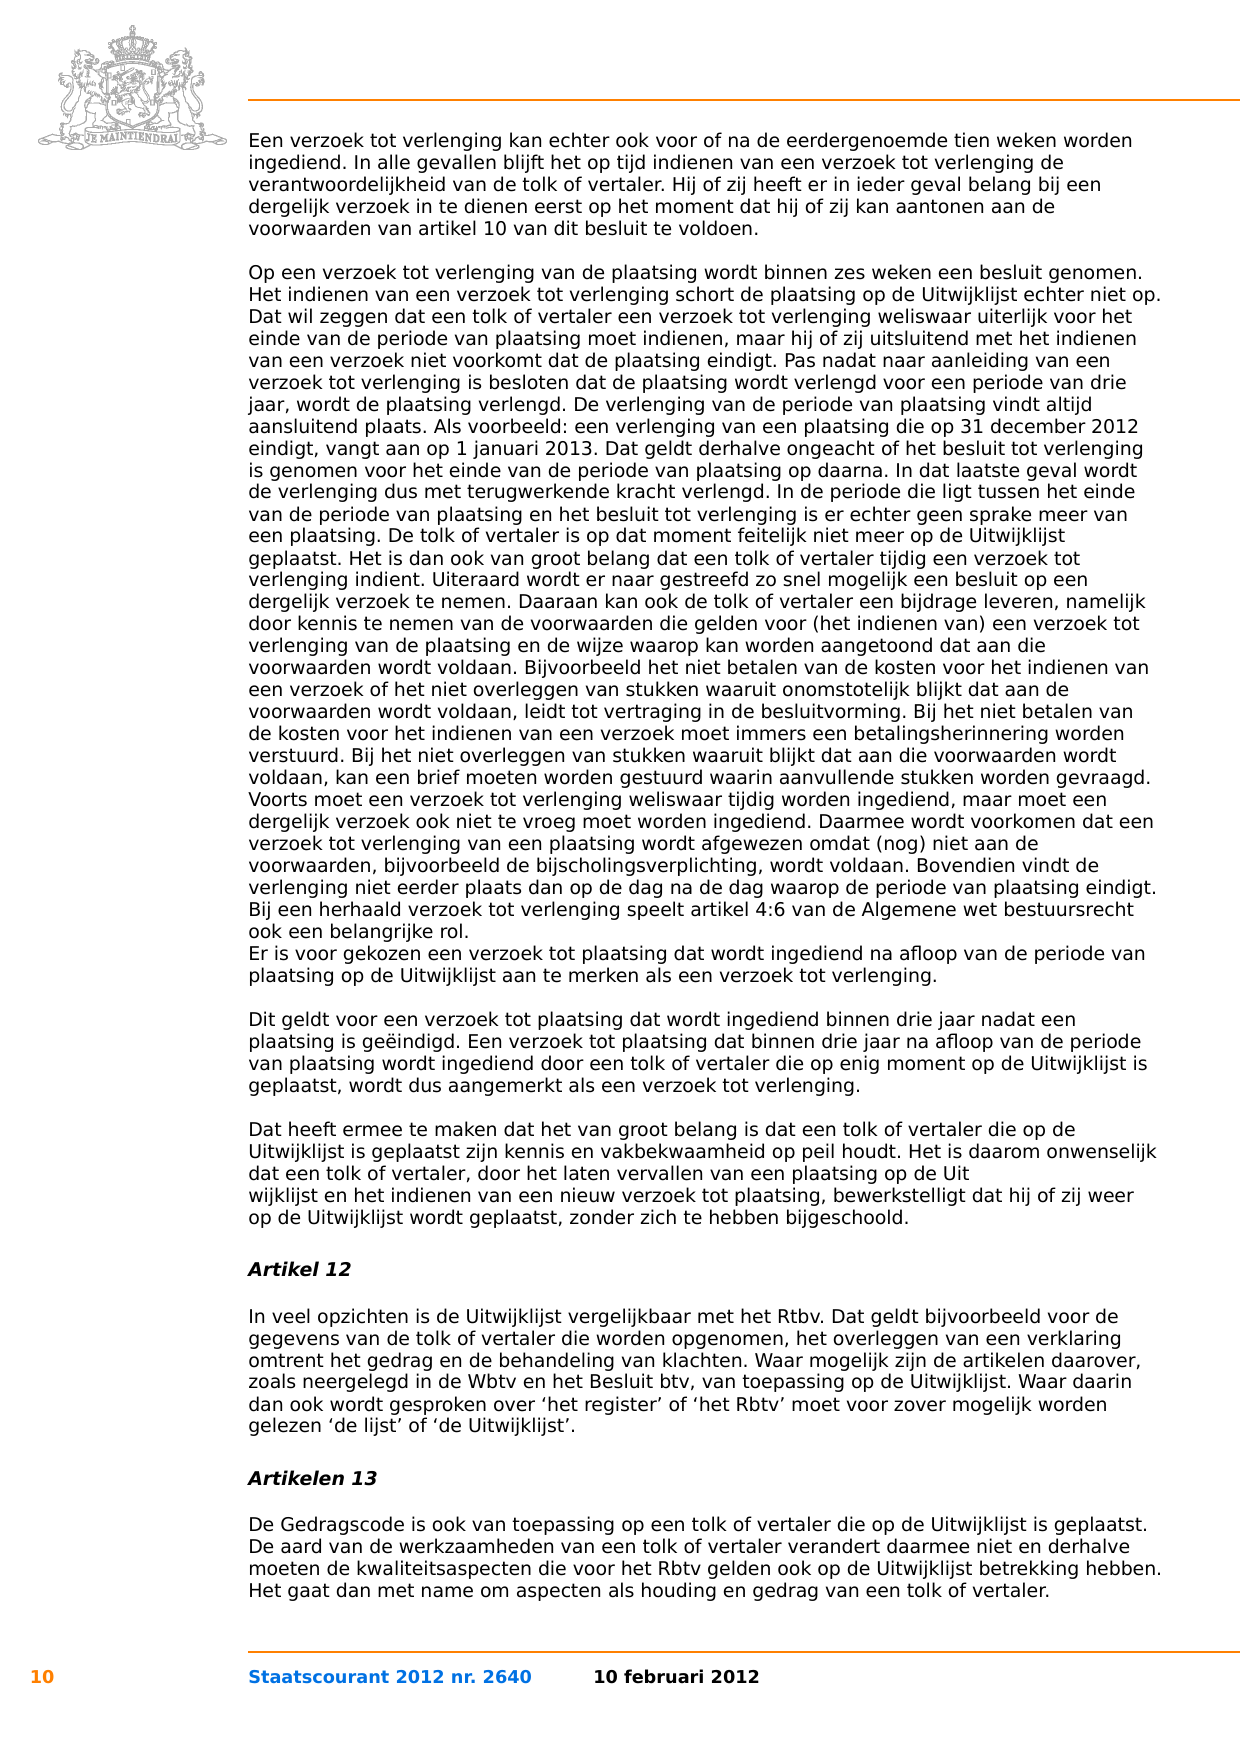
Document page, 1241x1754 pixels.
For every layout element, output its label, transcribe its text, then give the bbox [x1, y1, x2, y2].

text Dit geldt voor een verzoek tot plaatsing dat wordt ingediend binnen drie jaar nadat een plaatsing is geëindigd. Een verzoek tot plaatsing dat binnen drie jaar na afloop van de periode van plaatsing wordt ingediend door een tolk of vertaler die op enig moment op de Uitwijklijst is geplaatst, wordt dus aangemerkt als een verzoek tot verlenging. [248, 1009, 1163, 1097]
picture [38, 25, 227, 150]
text Op een verzoek tot verlenging van de plaatsing wordt binnen zes weken een besluit genomen. Het indienen van een verzoek tot verlenging schort de plaatsing op de Uitwijklijst echter niet op. Dat wil zeggen dat een tolk of vertaler een verzoek tot verlenging weliswaar uiterlijk voor het einde van de periode van plaatsing moet indienen, maar hij of zij uitsluitend met het indienen van een verzoek niet voorkomt dat de plaatsing eindigt. Pas nadat naar aanleiding van een verzoek tot verlenging is besloten dat de plaatsing wordt verlengd voor een periode van drie jaar, wordt de plaatsing verlengd. De verlenging van de periode van plaatsing vindt altijd aansluitend plaats. Als voorbeeld: een verlenging van een plaatsing die op 31 december 2012 eindigt, vangt aan op 1 januari 2013. Dat geldt derhalve ongeacht of het besluit tot verlenging is genomen voor het einde van de periode van plaatsing op daarna. In dat laatste geval wordt de verlenging dus met terugwerkende kracht verlengd. In de periode die ligt tussen het einde van de periode van plaatsing en het besluit tot verlenging is er echter geen sprake meer van een plaatsing. De tolk of vertaler is op dat moment feitelijk niet meer op de Uitwijklijst geplaatst. Het is dan ook van groot belang dat een tolk of vertaler tijdig een verzoek tot verlenging indient. Uiteraard wordt er naar gestreefd zo snel mogelijk een besluit op een dergelijk verzoek te nemen. Daaraan kan ook de tolk of vertaler een bijdrage leveren, namelijk door kennis te nemen van de voorwaarden die gelden voor (het indienen van) een verzoek tot verlenging van de plaatsing en de wijze waarop kan worden aangetoond dat aan die voorwaarden wordt voldaan. Bijvoorbeeld het niet betalen van de kosten voor het indienen van een verzoek of het niet overleggen van stukken waaruit onomstotelijk blijkt dat aan de voorwaarden wordt voldaan, leidt tot vertraging in de besluitvorming. Bij het niet betalen van de kosten voor het indienen van een verzoek moet immers een betalingsherinnering worden verstuurd. Bij het niet overleggen van stukken waaruit blijkt dat aan die voorwaarden wordt voldaan, kan een brief moeten worden gestuurd waarin aanvullende stukken worden gevraagd. [248, 262, 1163, 789]
text wijklijst en het indienen van een nieuw verzoek tot plaatsing, bewerkstelligt dat hij of zij weer op de Uitwijklijst wordt geplaatst, zonder zich te hebben bijgeschoold. [248, 1184, 1163, 1228]
text De Gedragscode is ook van toepassing op een tolk of vertaler die op de Uitwijklijst is geplaatst. De aard van de werkzaamheden van een tolk of vertaler verandert daarmee niet en derhalve moeten de kwaliteitsaspecten die voor het Rbtv gelden ook op de Uitwijklijst betrekking hebben. Het gaat dan met name om aspecten als houding en gedrag van een tolk of vertaler. [248, 1514, 1163, 1602]
text In veel opzichten is de Uitwijklijst vergelijkbaar met het Rtbv. Dat geldt bijvoorbeeld voor de gegevens van de tolk of vertaler die worden opgenomen, het overleggen van een verklaring omtrent het gedrag en de behandeling van klachten. Waar mogelijk zijn de artikelen daarover, zoals neergelegd in de Wbtv en het Besluit btv, van toepassing op de Uitwijklijst. Waar daarin dan ook wordt gesproken over ‘het register’ of ‘het Rbtv’ moet voor zover mogelijk worden gelezen ‘de lijst’ of ‘de Uitwijklijst’. [248, 1306, 1163, 1437]
text Een verzoek tot verlenging kan echter ook voor of na de eerdergenoemde tien weken worden ingediend. In alle gevallen blijft het op tijd indienen van een verzoek tot verlenging de verantwoordelijkheid van de tolk of vertaler. Hij of zij heeft er in ieder geval belang bij een dergelijk verzoek in te dienen eerst op het moment dat hij of zij kan aantonen aan de voorwaarden van artikel 10 van dit besluit te voldoen. [248, 130, 1163, 240]
subtitle Artikelen 13 [248, 1467, 1163, 1489]
text Er is voor gekozen een verzoek tot plaatsing dat wordt ingediend na afloop van de periode van plaatsing op de Uitwijklijst aan te merken als een verzoek tot verlenging. [248, 943, 1163, 987]
subtitle Artikel 12 [248, 1258, 1163, 1281]
text Voorts moet een verzoek tot verlenging weliswaar tijdig worden ingediend, maar moet een dergelijk verzoek ook niet te vroeg moet worden ingediend. Daarmee wordt voorkomen dat een verzoek tot verlenging van een plaatsing wordt afgewezen omdat (nog) niet aan de voorwaarden, bijvoorbeeld de bijscholingsverplichting, wordt voldaan. Bovendien vindt de verlenging niet eerder plaats dan op de dag na de dag waarop de periode van plaatsing eindigt. Bij een herhaald verzoek tot verlenging speelt artikel 4:6 van de Algemene wet bestuursrecht ook een belangrijke rol. [248, 789, 1163, 943]
text Dat heeft ermee te maken dat het van groot belang is dat een tolk of vertaler die op de Uitwijklijst is geplaatst zijn kennis en vakbekwaamheid op peil houdt. Het is daarom onwenselijk dat een tolk of vertaler, door het laten vervallen van een plaatsing op de Uit [248, 1119, 1163, 1184]
